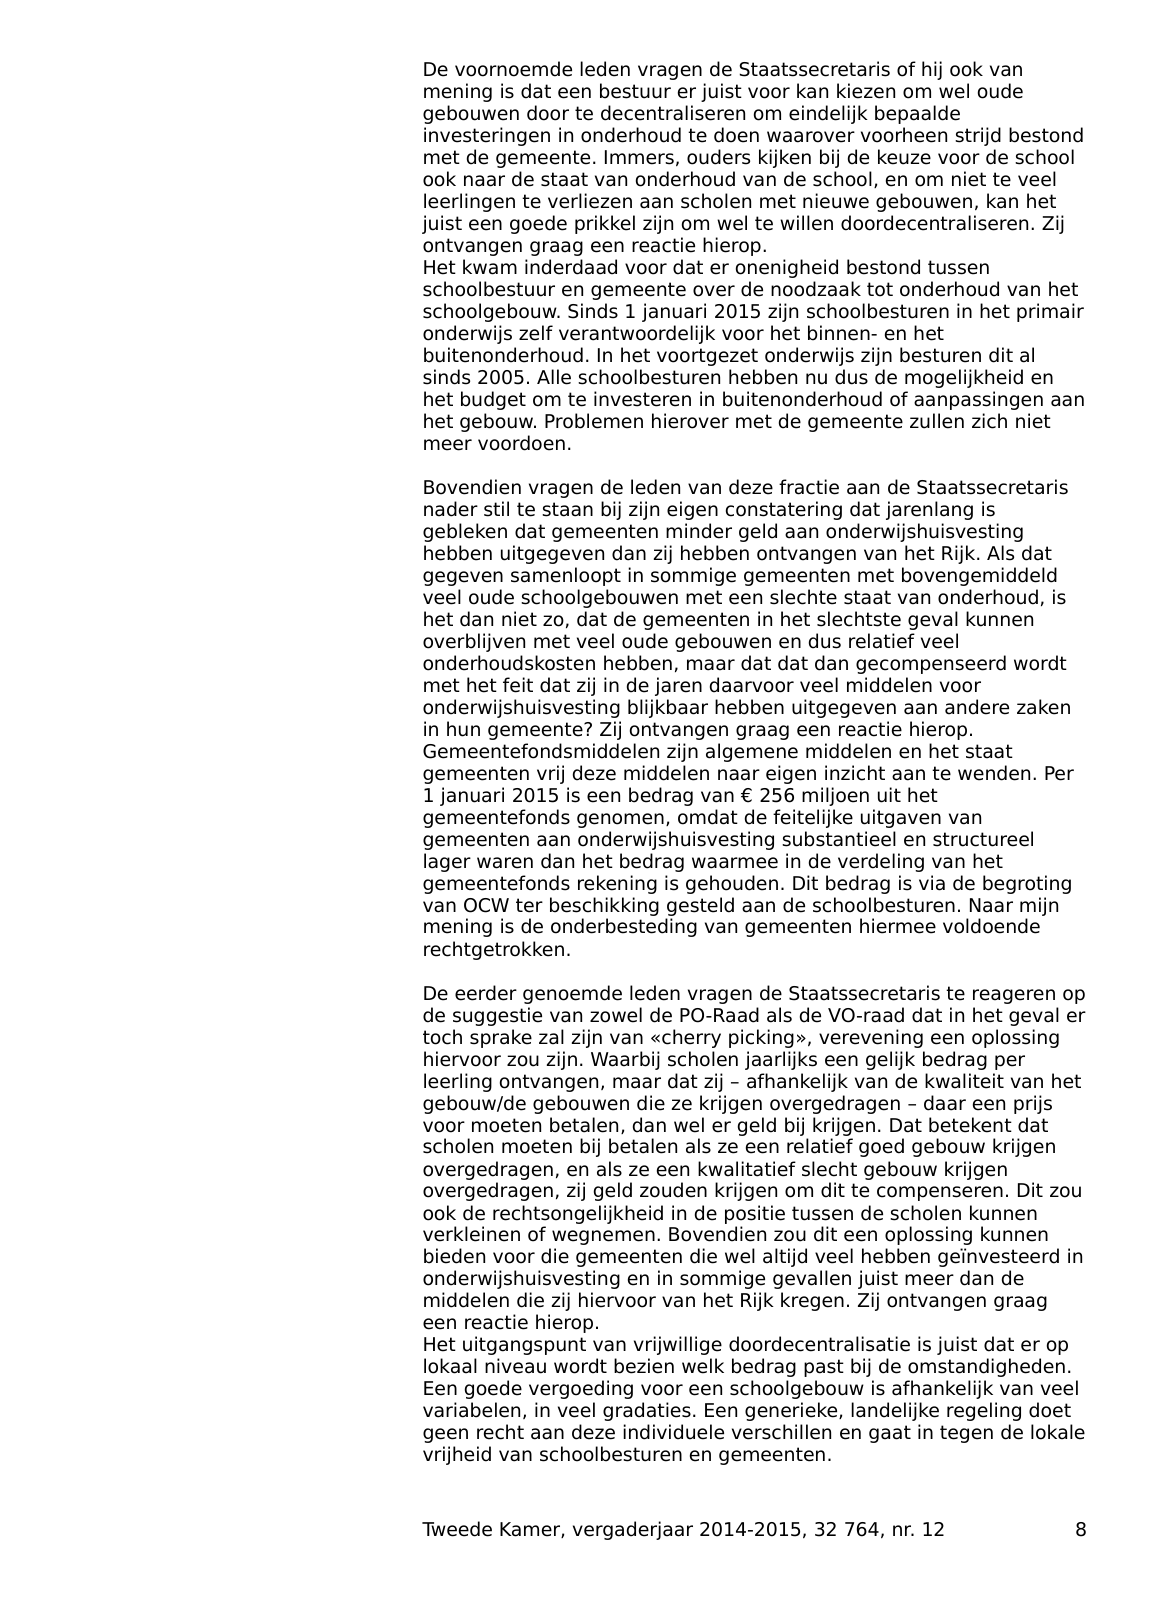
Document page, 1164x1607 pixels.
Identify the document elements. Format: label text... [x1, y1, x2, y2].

text Het uitgangspunt van vrijwillige doordecentralisatie is juist dat er op lokaal niveau wordt bezien welk bedrag past bij de omstandigheden. Een goede vergoeding voor een schoolgebouw is afhankelijk van veel variabelen, in veel gradaties. Een generieke, landelijke regeling doet geen recht aan deze individuele verschillen en gaat in tegen de lokale vrijheid van schoolbesturen en gemeenten. [422, 1334, 1087, 1466]
text Gemeentefondsmiddelen zijn algemene middelen en het staat gemeenten vrij deze middelen naar eigen inzicht aan te wenden. Per 1 januari 2015 is een bedrag van € 256 miljoen uit het gemeentefonds genomen, omdat de feitelijke uitgaven van gemeenten aan onderwijshuisvesting substantieel en structureel lager waren dan het bedrag waarmee in de verdeling van het gemeentefonds rekening is gehouden. Dit bedrag is via de begroting van OCW ter beschikking gesteld aan de schoolbesturen. Naar mijn mening is de onderbesteding van gemeenten hiermee voldoende rechtgetrokken. [422, 741, 1087, 960]
text Bovendien vragen de leden van deze fractie aan de Staatssecretaris nader stil te staan bij zijn eigen constatering dat jarenlang is gebleken dat gemeenten minder geld aan onderwijshuisvesting hebben uitgegeven dan zij hebben ontvangen van het Rijk. Als dat gegeven samenloopt in sommige gemeenten met bovengemiddeld veel oude schoolgebouwen met een slechte staat van onderhoud, is het dan niet zo, dat de gemeenten in het slechtste geval kunnen overblijven met veel oude gebouwen en dus relatief veel onderhoudskosten hebben, maar dat dat dan gecompenseerd wordt met het feit dat zij in de jaren daarvoor veel middelen voor onderwijshuisvesting blijkbaar hebben uitgegeven aan andere zaken in hun gemeente? Zij ontvangen graag een reactie hierop. [422, 477, 1087, 741]
text Het kwam inderdaad voor dat er onenigheid bestond tussen schoolbestuur en gemeente over de noodzaak tot onderhoud van het schoolgebouw. Sinds 1 januari 2015 zijn schoolbesturen in het primair onderwijs zelf verantwoordelijk voor het binnen- en het buitenonderhoud. In het voortgezet onderwijs zijn besturen dit al sinds 2005. Alle schoolbesturen hebben nu dus de mogelijkheid en het budget om te investeren in buitenonderhoud of aanpassingen aan het gebouw. Problemen hierover met de gemeente zullen zich niet meer voordoen. [422, 257, 1087, 455]
text De voornoemde leden vragen de Staatssecretaris of hij ook van mening is dat een bestuur er juist voor kan kiezen om wel oude gebouwen door te decentraliseren om eindelijk bepaalde investeringen in onderhoud te doen waarover voorheen strijd bestond met de gemeente. Immers, ouders kijken bij de keuze voor de school ook naar de staat van onderhoud van de school, en om niet te veel leerlingen te verliezen aan scholen met nieuwe gebouwen, kan het juist een goede prikkel zijn om wel te willen doordecentraliseren. Zij ontvangen graag een reactie hierop. [422, 59, 1087, 257]
text De eerder genoemde leden vragen de Staatssecretaris te reageren op de suggestie van zowel de PO-Raad als de VO-raad dat in het geval er toch sprake zal zijn van «cherry picking», verevening een oplossing hiervoor zou zijn. Waarbij scholen jaarlijks een gelijk bedrag per leerling ontvangen, maar dat zij – afhankelijk van de kwaliteit van het gebouw/de gebouwen die ze krijgen overgedragen – daar een prijs voor moeten betalen, dan wel er geld bij krijgen. Dat betekent dat scholen moeten bij betalen als ze een relatief goed gebouw krijgen overgedragen, en als ze een kwalitatief slecht gebouw krijgen overgedragen, zij geld zouden krijgen om dit te compenseren. Dit zou ook de rechtsongelijkheid in de positie tussen de scholen kunnen verkleinen of wegnemen. Bovendien zou dit een oplossing kunnen bieden voor die gemeenten die wel altijd veel hebben geïnvesteerd in onderwijshuisvesting en in sommige gevallen juist meer dan de middelen die zij hiervoor van het Rijk kregen. Zij ontvangen graag een reactie hierop. [422, 983, 1087, 1334]
